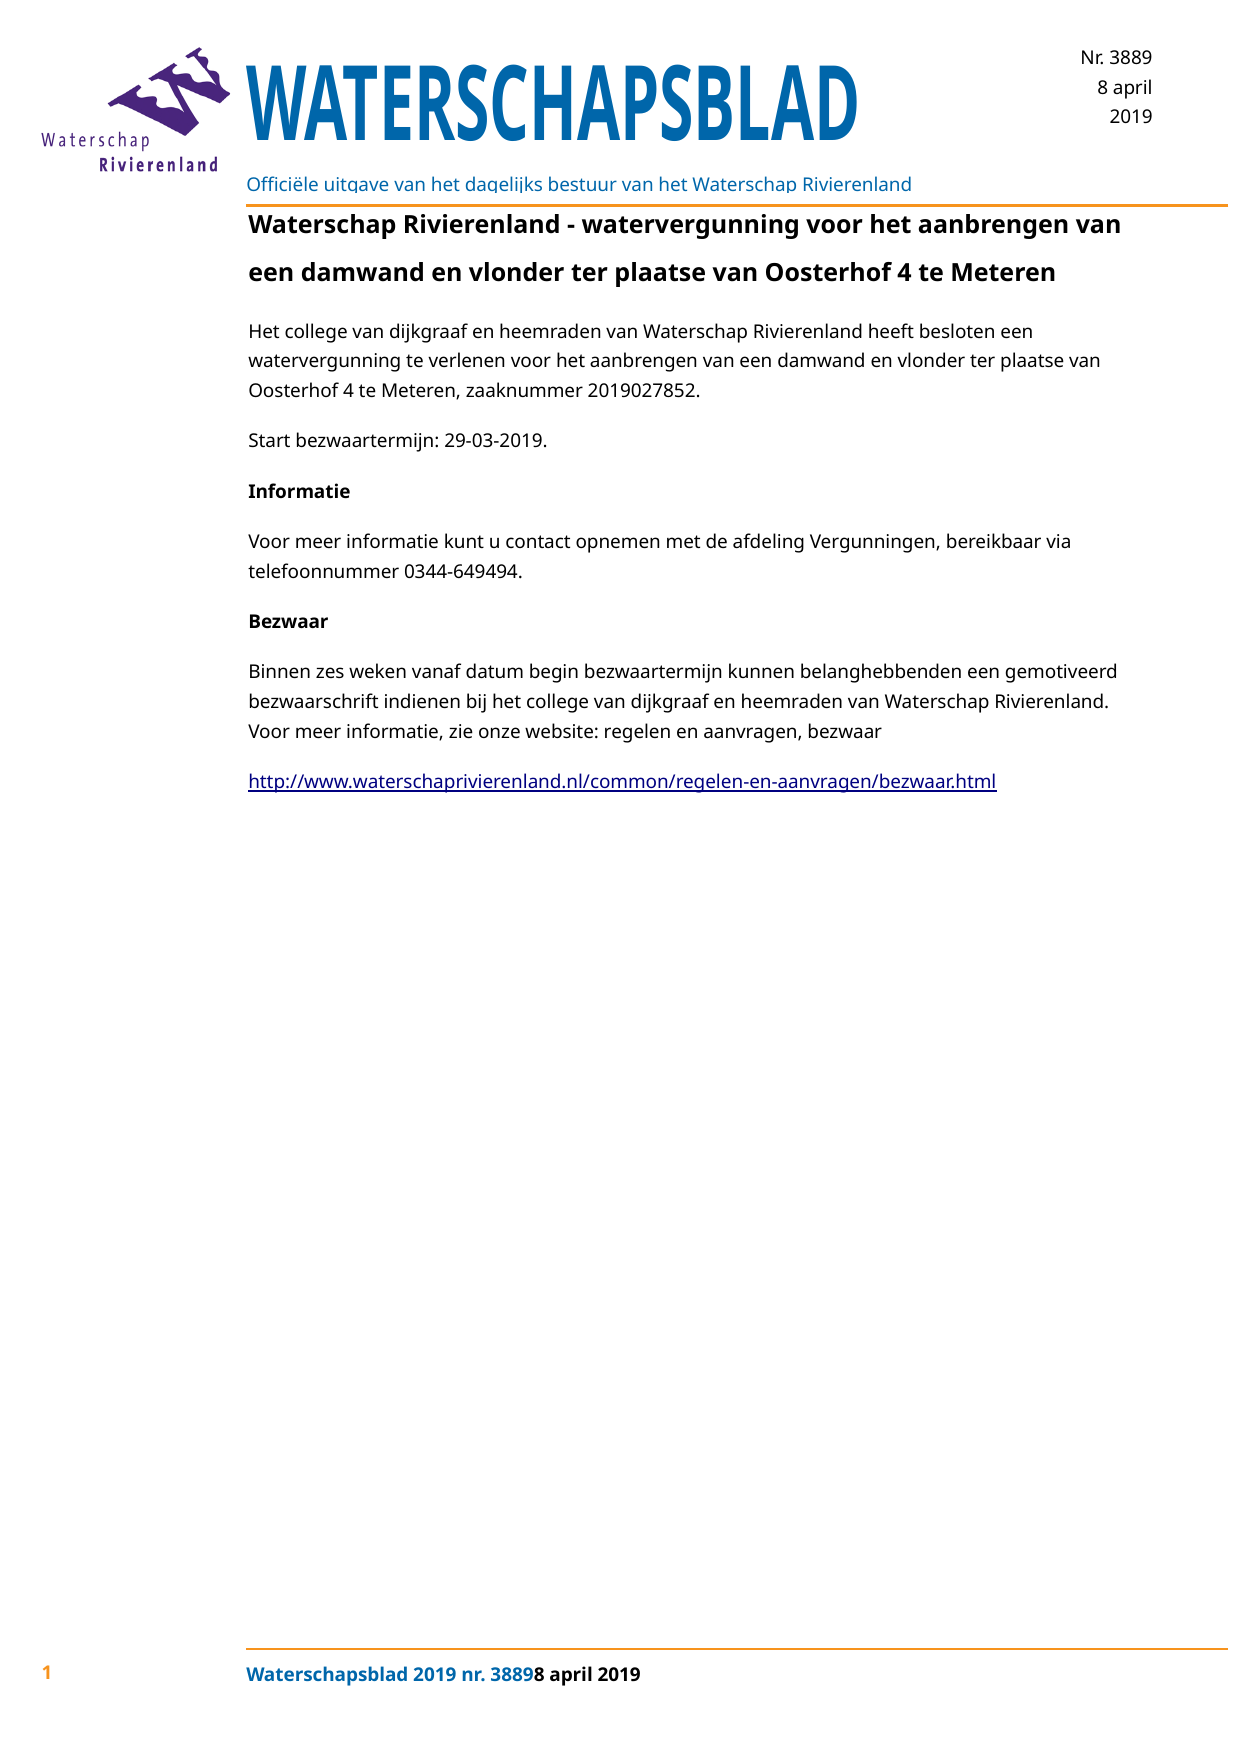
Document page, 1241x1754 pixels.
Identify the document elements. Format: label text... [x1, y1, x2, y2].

text http://www.waterschaprivierenland.nl/common/regelen-en-aanvragen/bezwaar.html [248, 768, 1152, 794]
text Het college van dijkgraaf en heemraden van Waterschap Rivierenland heeft besloten een watervergunning te verlenen voor het aanbrengen van een damwand en vlonder ter plaatse van Oosterhof 4 te Meteren, zaaknummer 2019027852. [248, 318, 1152, 403]
text Informatie [248, 478, 1152, 504]
text Waterschap Rivierenland - watervergunning voor het aanbrengen van een damwand en vlonder ter plaatse van Oosterhof 4 te Meteren [248, 207, 1152, 288]
text Bezwaar [248, 608, 1152, 634]
picture [41, 47, 231, 172]
text Voor meer informatie kunt u contact opnemen met de afdeling Vergunningen, bereikbaar via telefoonnummer 0344-649494. [248, 528, 1152, 584]
text Start bezwaartermijn: 29-03-2019. [248, 427, 1152, 453]
text Binnen zes weken vanaf datum begin bezwaartermijn kunnen belanghebbenden een gemotiveerd bezwaarschrift indienen bij het college van dijkgraaf en heemraden van Waterschap Rivierenland. Voor meer informatie, zie onze website: regelen en aanvragen, bezwaar [248, 659, 1152, 744]
